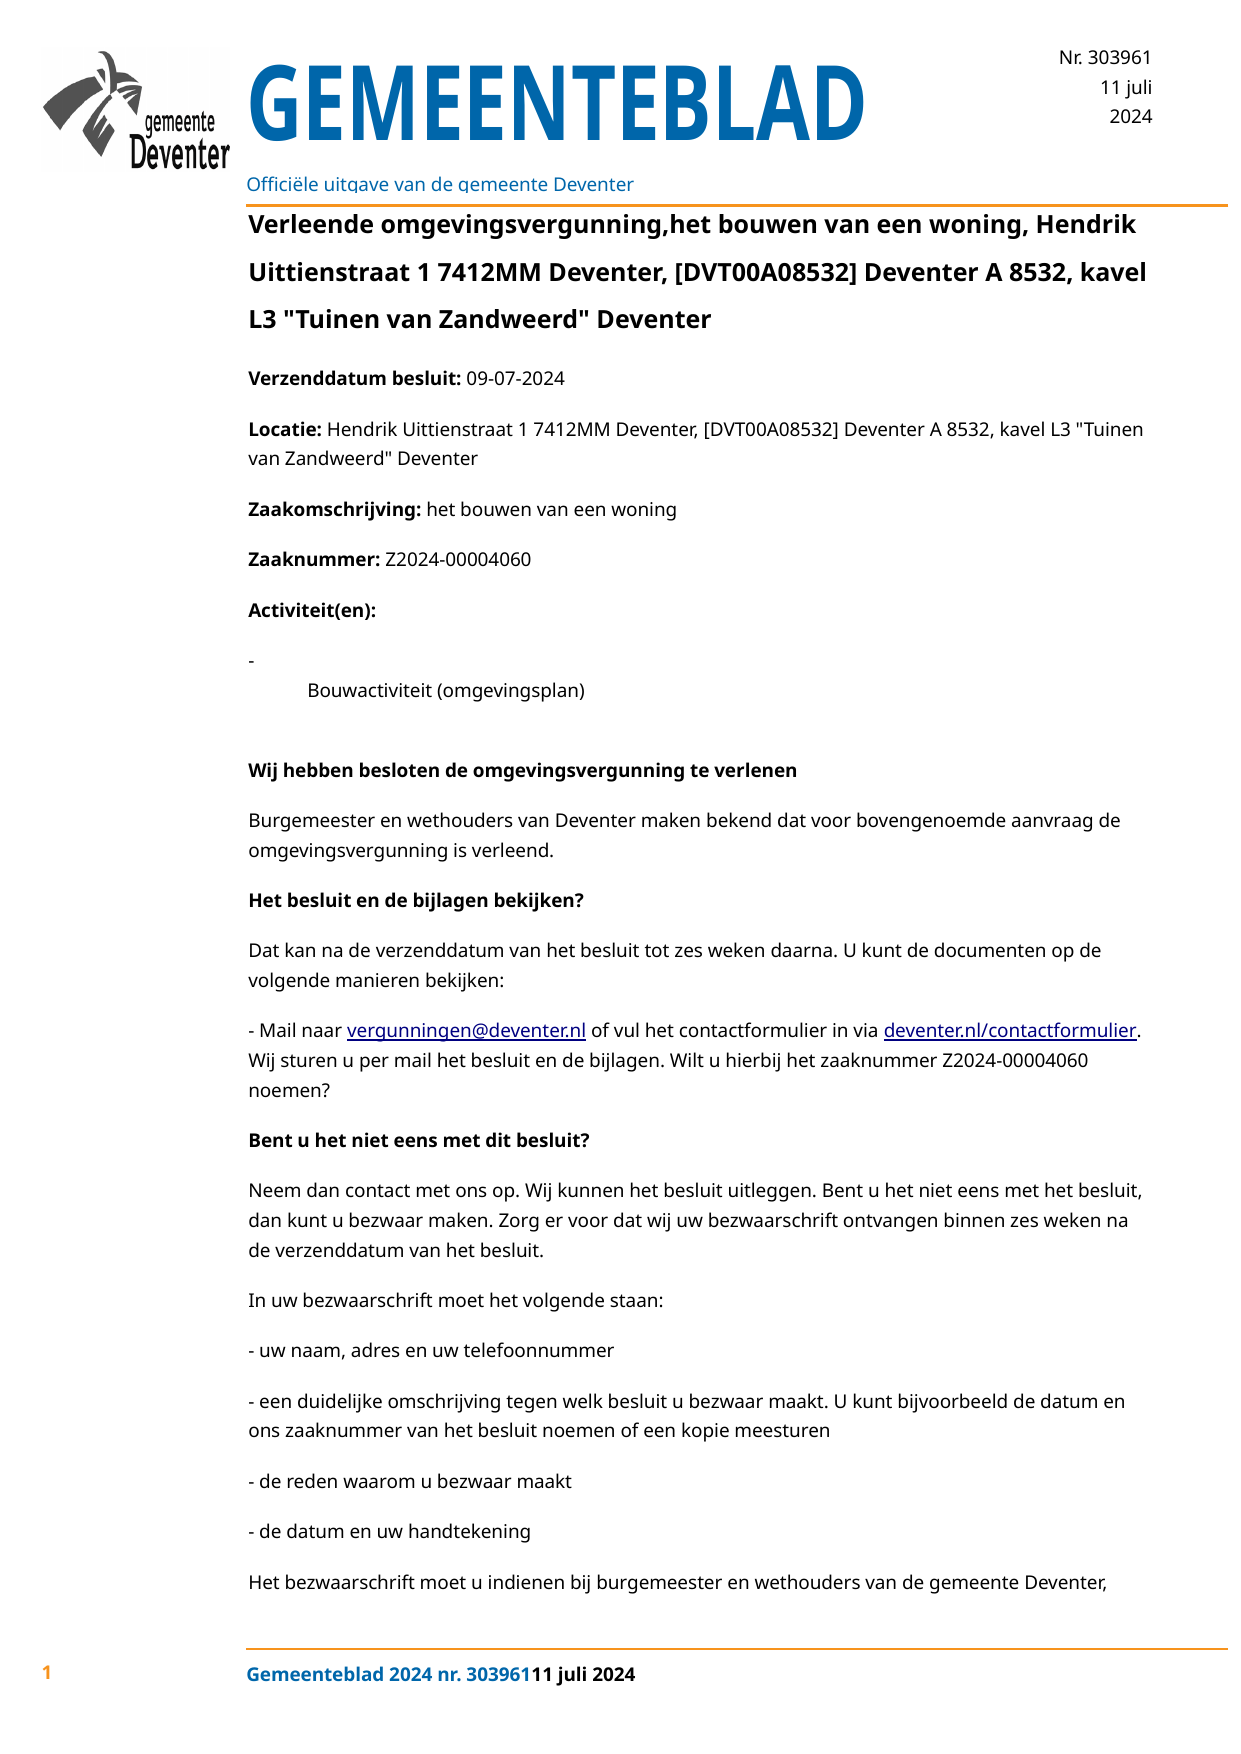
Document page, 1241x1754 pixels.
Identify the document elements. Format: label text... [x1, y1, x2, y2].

text Het bezwaarschrift moet u indienen bij burgemeester en wethouders van de gemeente Deventer, [248, 1569, 1152, 1594]
text - de datum en uw handtekening [248, 1518, 1152, 1544]
text - uw naam, adres en uw telefoonnummer [248, 1338, 1152, 1363]
text Locatie: Hendrik Uittienstraat 1 7412MM Deventer, [DVT00A08532] Deventer A 8532, kavel L3 "Tuinen van Zandweerd" Deventer [248, 416, 1152, 471]
text Zaaknummer: Z2024-00004060 [248, 546, 1152, 572]
picture [41, 47, 231, 172]
text - de reden waarom u bezwaar maakt [248, 1468, 1152, 1494]
text Bent u het niet eens met dit besluit? [248, 1127, 1152, 1153]
text Burgemeester en wethouders van Deventer maken bekend dat voor bovengenoemde aanvraag de omgevingsvergunning is verleend. [248, 807, 1152, 862]
text Het besluit en de bijlagen bekijken? [248, 887, 1152, 913]
text - Mail naar vergunningen@deventer.nl of vul het contactformulier in via deventer.nl/contactformulier. Wij sturen u per mail het besluit en de bijlagen. Wilt u hierbij het zaaknummer Z2024-00004060 noemen? [248, 1018, 1152, 1102]
text Verzenddatum besluit: 09-07-2024 [248, 366, 1152, 391]
text Zaakomschrijving: het bouwen van een woning [248, 496, 1152, 522]
text Neem dan contact met ons op. Wij kunnen het besluit uitleggen. Bent u het niet eens met het besluit, dan kunt u bezwaar maken. Zorg er voor dat wij uw bezwaarschrift ontvangen binnen zes weken na de verzenddatum van het besluit. [248, 1178, 1152, 1262]
text Activiteit(en): [248, 597, 1152, 622]
text Wij hebben besloten de omgevingsvergunning te verlenen [248, 757, 1152, 782]
list Bouwactiviteit (omgevingsplan) [248, 677, 1152, 702]
text Verleende omgevingsvergunning,het bouwen van een woning, Hendrik Uittienstraat 1 7412MM Deventer, [DVT00A08532] Deventer A 8532, kavel L3 "Tuinen van Zandweerd" Deventer [248, 207, 1152, 336]
text In uw bezwaarschrift moet het volgende staan: [248, 1287, 1152, 1313]
text - een duidelijke omschrijving tegen welk besluit u bezwaar maakt. U kunt bijvoorbeeld de datum en ons zaaknummer van het besluit noemen of een kopie meesturen [248, 1388, 1152, 1443]
text Dat kan na de verzenddatum van het besluit tot zes weken daarna. U kunt de documenten op de volgende manieren bekijken: [248, 938, 1152, 993]
